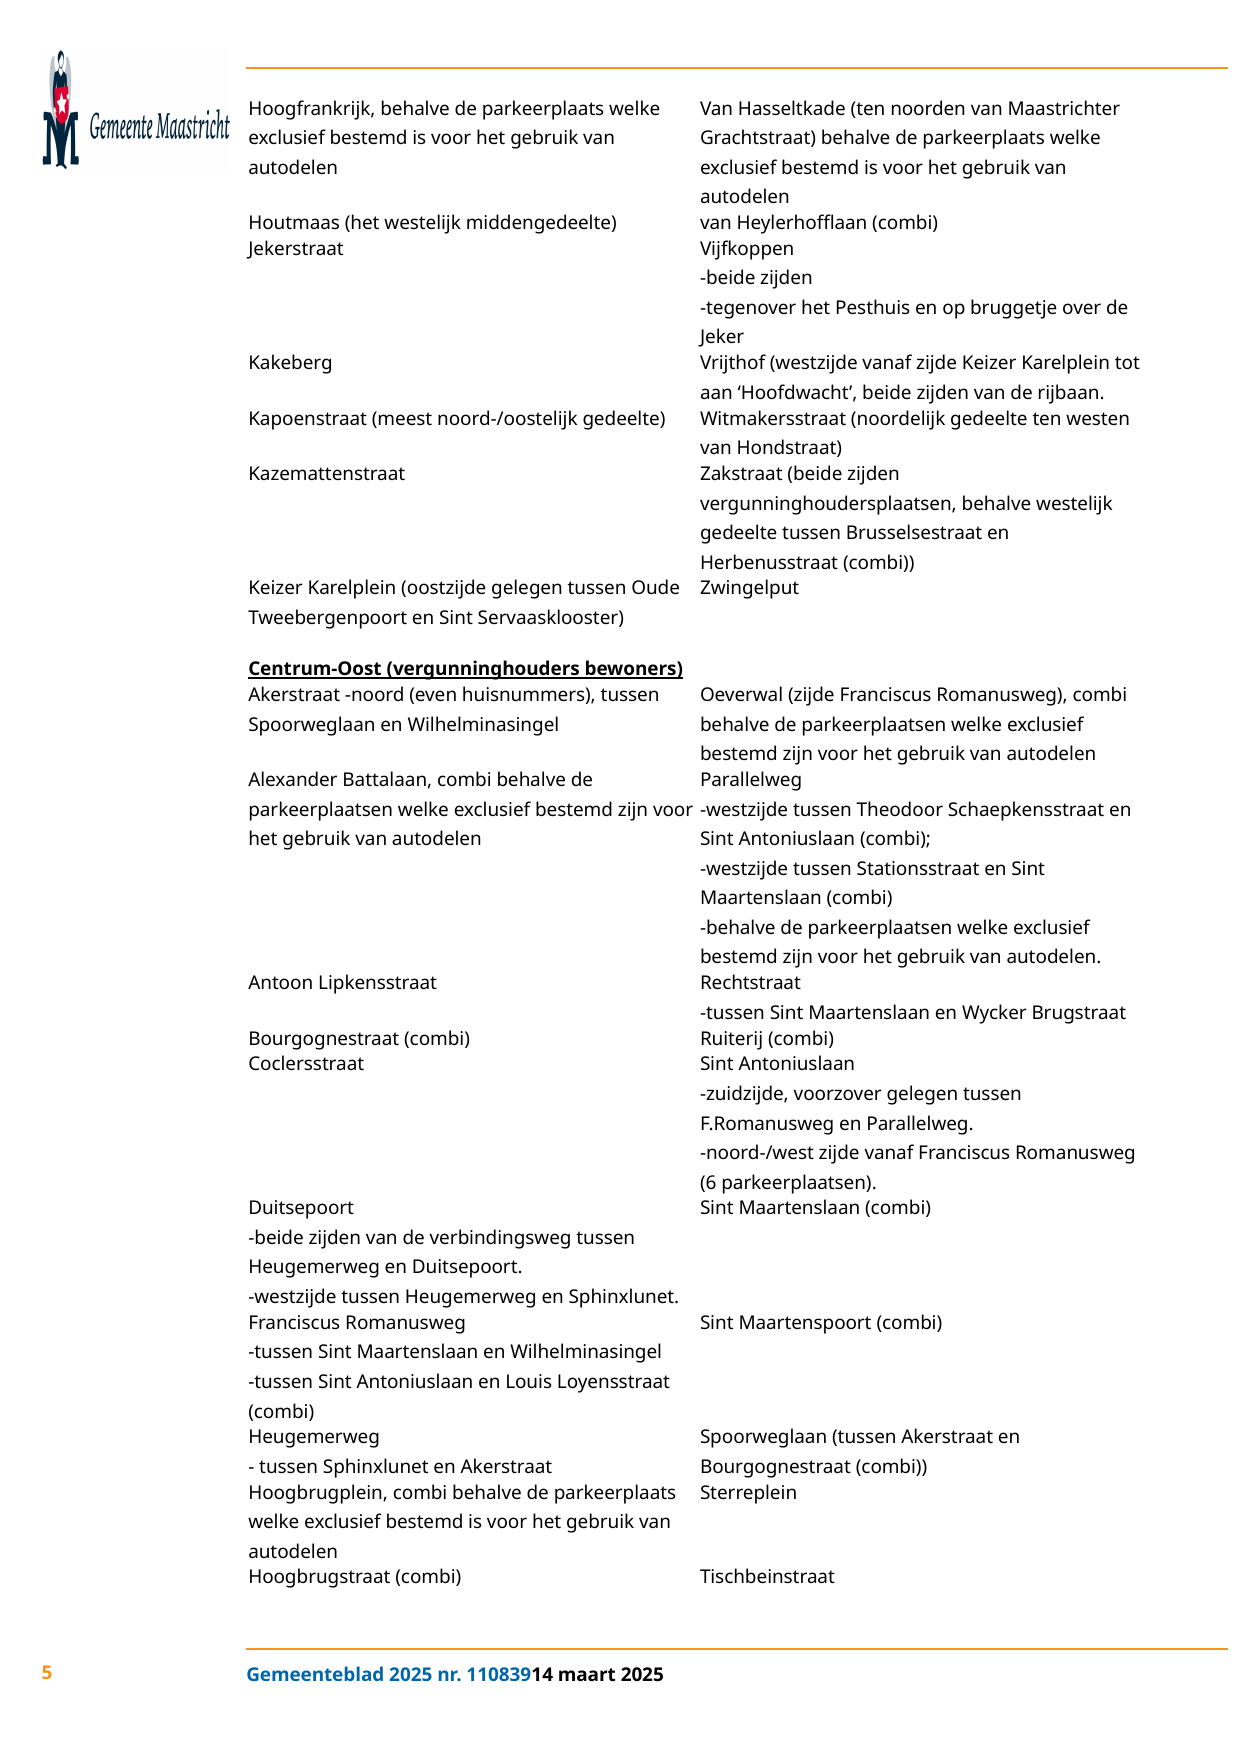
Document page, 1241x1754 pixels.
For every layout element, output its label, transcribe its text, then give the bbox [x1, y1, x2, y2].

table_cell Keizer Karelplein (oostzijde gelegen tussen Oude Tweebergenpoort en Sint Servaasklooster) [248, 575, 700, 630]
table_cell Hoogfrankrijk, behalve de parkeerplaats welke exclusief bestemd is voor het gebruik van autodelen [248, 95, 700, 209]
table_cell Houtmaas (het westelijk middengedeelte) [248, 209, 700, 235]
table_cell Vrijthof (westzijde vanaf zijde Keizer Karelplein tot aan ‘Hoofdwacht’, beide zijden van de rijbaan. [700, 350, 1152, 405]
picture [41, 47, 231, 172]
table_cell Sint Antoniuslaan -zuidzijde, voorzover gelegen tussen F.Romanusweg en Parallelweg. -noord-/west zijde vanaf Franciscus Romanusweg (6 parkeerplaatsen). [700, 1051, 1152, 1194]
table_cell Akerstraat -noord (even huisnummers), tussen Spoorweglaan en Wilhelminasingel [248, 681, 700, 766]
table_cell Kapoenstraat (meest noord-/oostelijk gedeelte) [248, 405, 700, 460]
table_cell Sint Maartenslaan (combi) [700, 1195, 1152, 1309]
table_cell Coclersstraat [248, 1051, 700, 1194]
table_cell Ruiterij (combi) [700, 1025, 1152, 1051]
table_cell Hoogbrugplein, combi behalve de parkeerplaats welke exclusief bestemd is voor het gebruik van autodelen [248, 1479, 700, 1564]
table_cell Tischbeinstraat [700, 1564, 1152, 1589]
table_cell Vijfkoppen -beide zijden -tegenover het Pesthuis en op bruggetje over de Jeker [700, 235, 1152, 349]
table_cell van Heylerhofflaan (combi) [700, 209, 1152, 235]
table_cell Duitsepoort -beide zijden van de verbindingsweg tussen Heugemerweg en Duitsepoort. -westzijde tussen Heugemerweg en Sphinxlunet. [248, 1195, 700, 1309]
table_cell Kakeberg [248, 350, 700, 405]
table_cell Zwingelput [700, 575, 1152, 630]
table_cell Kazemattenstraat [248, 460, 700, 574]
table_cell Alexander Battalaan, combi behalve de parkeerplaatsen welke exclusief bestemd zijn voor het gebruik van autodelen [248, 766, 700, 969]
table_cell Van Hasseltkade (ten noorden van Maastrichter Grachtstraat) behalve de parkeerplaats welke exclusief bestemd is voor het gebruik van autodelen [700, 95, 1152, 209]
table_cell [248, 630, 1152, 656]
table_cell Hoogbrugstraat (combi) [248, 1564, 700, 1589]
table_cell Rechtstraat -tussen Sint Maartenslaan en Wycker Brugstraat [700, 970, 1152, 1025]
table_cell Spoorweglaan (tussen Akerstraat en Bourgognestraat (combi)) [700, 1424, 1152, 1479]
table_cell Sint Maartenspoort (combi) [700, 1309, 1152, 1423]
table_cell Witmakersstraat (noordelijk gedeelte ten westen van Hondstraat) [700, 405, 1152, 460]
table_cell Heugemerweg - tussen Sphinxlunet en Akerstraat [248, 1424, 700, 1479]
table_cell Bourgognestraat (combi) [248, 1025, 700, 1051]
table_cell Zakstraat (beide zijden vergunninghoudersplaatsen, behalve westelijk gedeelte tussen Brus­selsestraat en Herbenusstraat (combi)) [700, 460, 1152, 574]
table_cell Centrum-Oost (vergunninghouders bewoners) [248, 656, 1152, 681]
table_cell Sterreplein [700, 1479, 1152, 1564]
table_cell Franciscus Romanusweg -tussen Sint Maartenslaan en Wilhelminasingel -tussen Sint Antoniuslaan en Louis Loyensstraat (combi) [248, 1309, 700, 1423]
table_cell Jekerstraat [248, 235, 700, 349]
table_cell Antoon Lipkensstraat [248, 970, 700, 1025]
table_cell Oeverwal (zijde Franciscus Romanusweg), combi behalve de parkeerplaatsen welke exclusief bestemd zijn voor het gebruik van autodelen [700, 681, 1152, 766]
table_cell Parallelweg -westzijde tussen Theodoor Schaepkensstraat en Sint Antoniuslaan (combi); -westzijde tussen Stationsstraat en Sint Maartenslaan (combi) -behalve de parkeerplaatsen welke exclusief bestemd zijn voor het gebruik van autodelen. [700, 766, 1152, 969]
